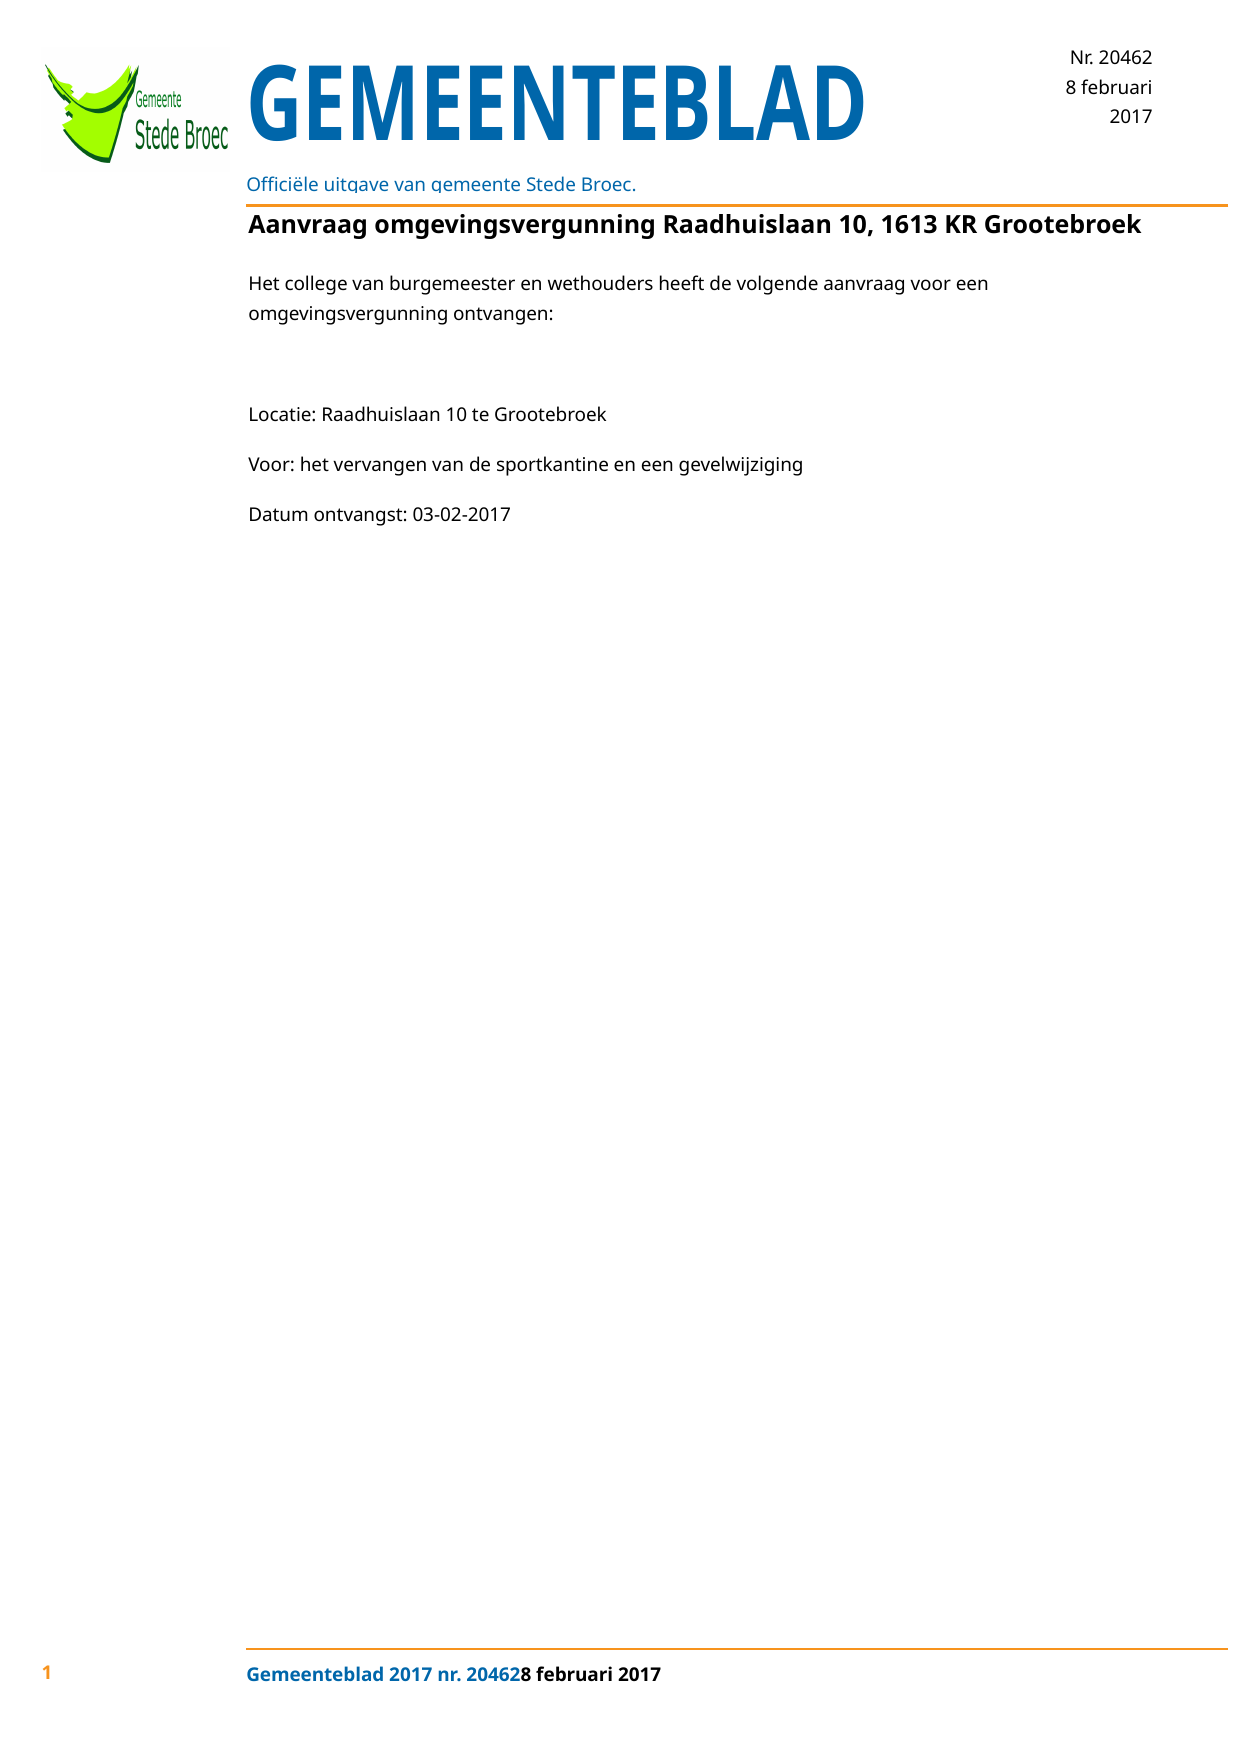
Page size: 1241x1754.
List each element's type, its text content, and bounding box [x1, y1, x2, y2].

text Locatie: Raadhuislaan 10 te Grootebroek [248, 401, 1152, 426]
text Het college van burgemeester en wethouders heeft de volgende aanvraag voor een omgevingsvergunning ontvangen: [248, 270, 1152, 326]
text Datum ontvangst: 03-02-2017 [248, 502, 1152, 527]
picture [41, 47, 231, 172]
text Voor: het vervangen van de sportkantine en een gevelwijziging [248, 451, 1152, 477]
text Aanvraag omgevingsvergunning Raadhuislaan 10, 1613 KR Grootebroek [248, 207, 1152, 241]
